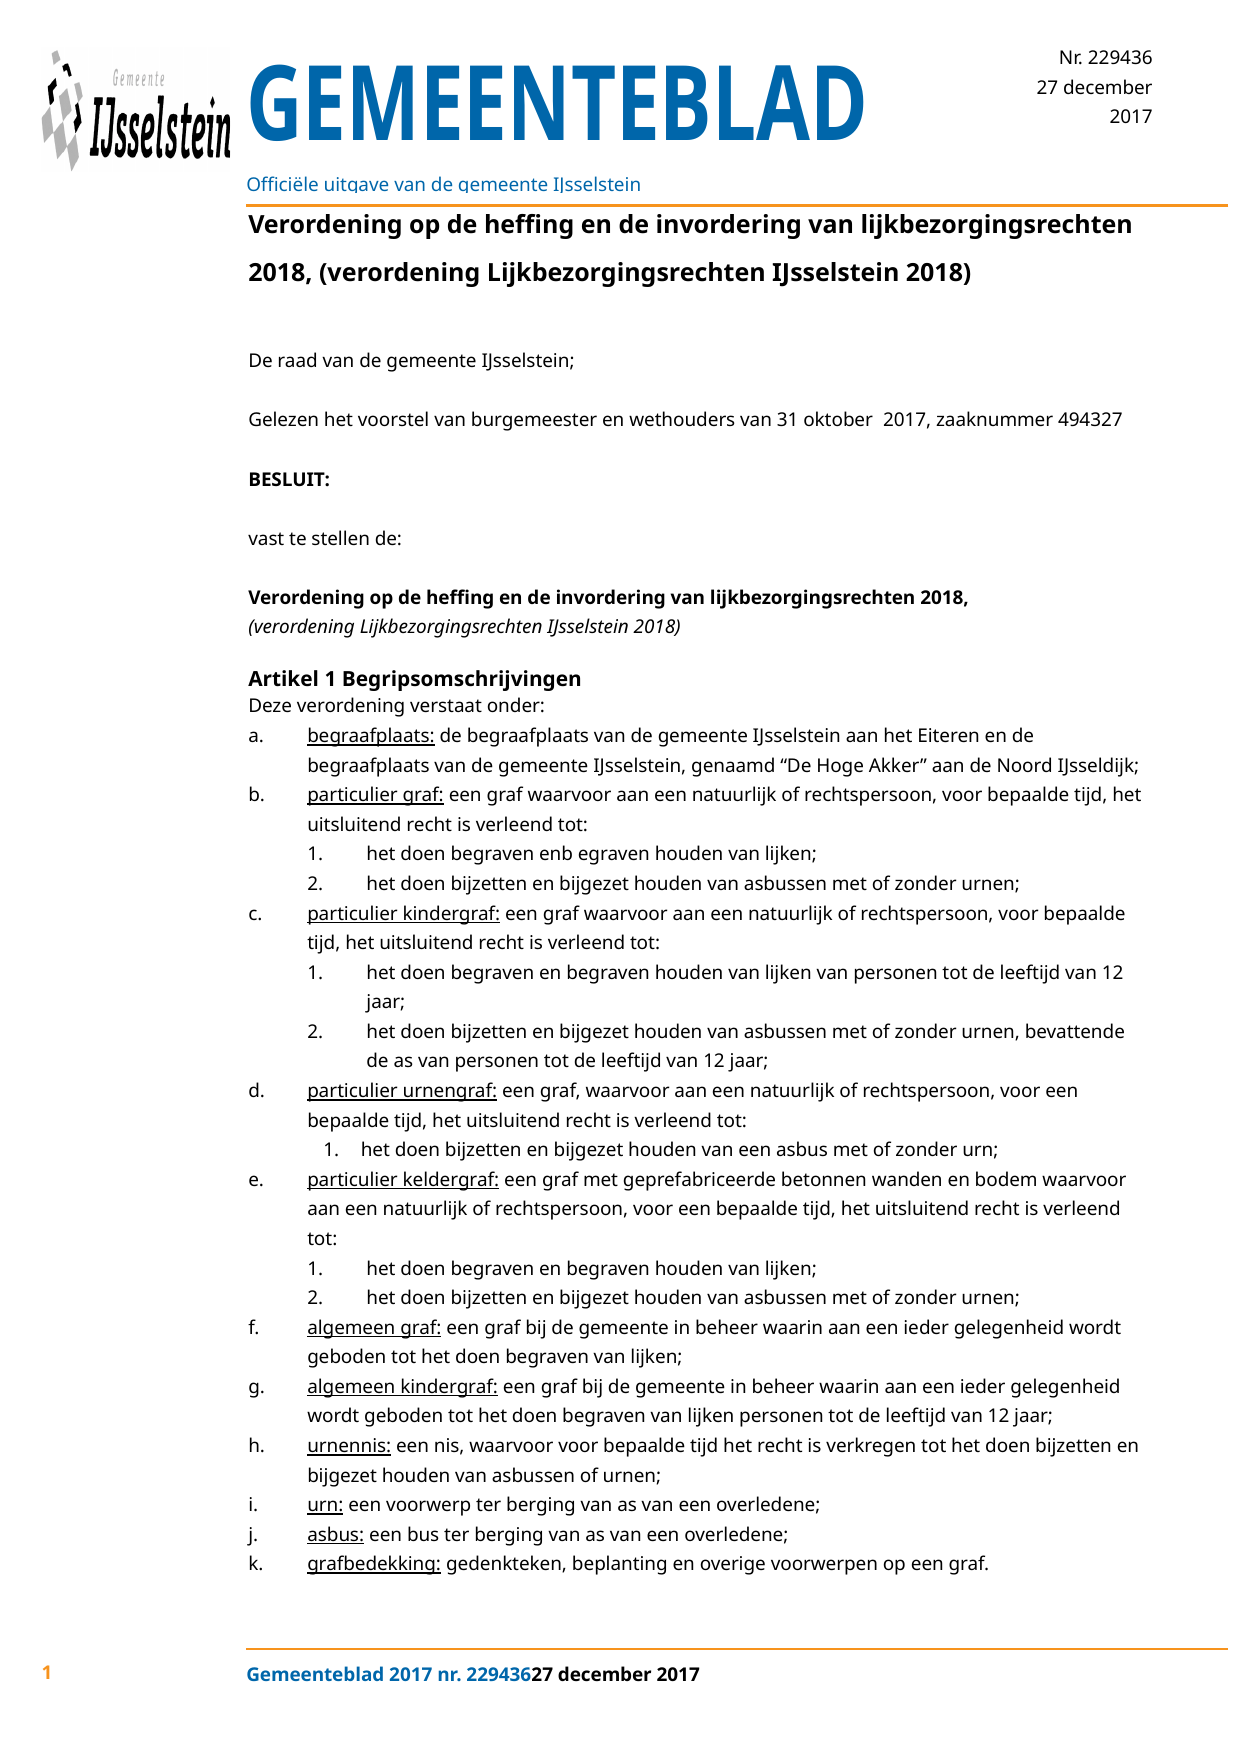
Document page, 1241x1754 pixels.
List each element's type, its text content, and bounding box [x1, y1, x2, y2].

list particulier urnengraf: een graf, waarvoor aan een natuurlijk of rechtspersoon, voor een bepaalde tijd, het uitsluitend recht is verleend tot: [248, 1077, 1152, 1132]
list particulier kindergraf: een graf waarvoor aan een natuurlijk of rechtspersoon, voor bepaalde tijd, het uitsluitend recht is verleend tot: [248, 900, 1152, 955]
list het doen begraven enb egraven houden van lijken; [307, 841, 1152, 866]
text De raad van de gemeente IJsselstein; [248, 347, 1152, 373]
list algemeen graf: een graf bij de gemeente in beheer waarin aan een ieder gelegenheid wordt geboden tot het doen begraven van lijken; [248, 1314, 1152, 1369]
list particulier keldergraf: een graf met geprefabriceerde betonnen wanden en bodem waarvoor aan een natuurlijk of rechtspersoon, voor een bepaalde tijd, het uitsluitend recht is verleend tot: [248, 1166, 1152, 1251]
list het doen bijzetten en bijgezet houden van asbussen met of zonder urnen; [307, 870, 1152, 896]
list grafbedekking: gedenkteken, beplanting en overige voorwerpen op een graf. [248, 1551, 1152, 1576]
list het doen bijzetten en bijgezet houden van een asbus met of zonder urn; [323, 1136, 1152, 1162]
text Gelezen het voorstel van burgemeester en wethouders van 31 oktober 2017, zaaknummer 494327 [248, 407, 1152, 432]
text (verordening Lijkbezorgingsrechten IJsselstein 2018) [248, 614, 1152, 639]
text Verordening op de heffing en de invordering van lijkbezorgingsrechten 2018, [248, 584, 1152, 610]
list het doen bijzetten en bijgezet houden van asbussen met of zonder urnen; [307, 1284, 1152, 1310]
text Deze verordening verstaat onder: [248, 693, 1152, 718]
list het doen begraven en begraven houden van lijken; [307, 1255, 1152, 1280]
list asbus: een bus ter berging van as van een overledene; [248, 1521, 1152, 1547]
list het doen begraven en begraven houden van lijken van personen tot de leeftijd van 12 jaar; [307, 959, 1152, 1014]
text Artikel 1 Begripsomschrijvingen [248, 664, 1152, 693]
list urn: een voorwerp ter berging van as van een overledene; [248, 1491, 1152, 1517]
list urnennis: een nis, waarvoor voor bepaalde tijd het recht is verkregen tot het doen bijzetten en bijgezet houden van asbussen of urnen; [248, 1432, 1152, 1487]
list begraafplaats: de begraafplaats van de gemeente IJsselstein aan het Eiteren en de begraafplaats van de gemeente IJsselstein, genaamd “De Hoge Akker” aan de Noord IJsseldijk; [248, 722, 1152, 777]
list het doen bijzetten en bijgezet houden van asbussen met of zonder urnen, bevattende de as van personen tot de leeftijd van 12 jaar; [307, 1018, 1152, 1073]
text Verordening op de heffing en de invordering van lijkbezorgingsrechten 2018, (verordening Lijkbezorgingsrechten IJsselstein 2018) [248, 207, 1152, 288]
text BESLUIT: [248, 466, 1152, 492]
picture [41, 47, 231, 172]
list particulier graf: een graf waarvoor aan een natuurlijk of rechtspersoon, voor bepaalde tijd, het uitsluitend recht is verleend tot: [248, 781, 1152, 837]
list algemeen kindergraf: een graf bij de gemeente in beheer waarin aan een ieder gelegenheid wordt geboden tot het doen begraven van lijken personen tot de leeftijd van 12 jaar; [248, 1373, 1152, 1428]
text vast te stellen de: [248, 525, 1152, 551]
